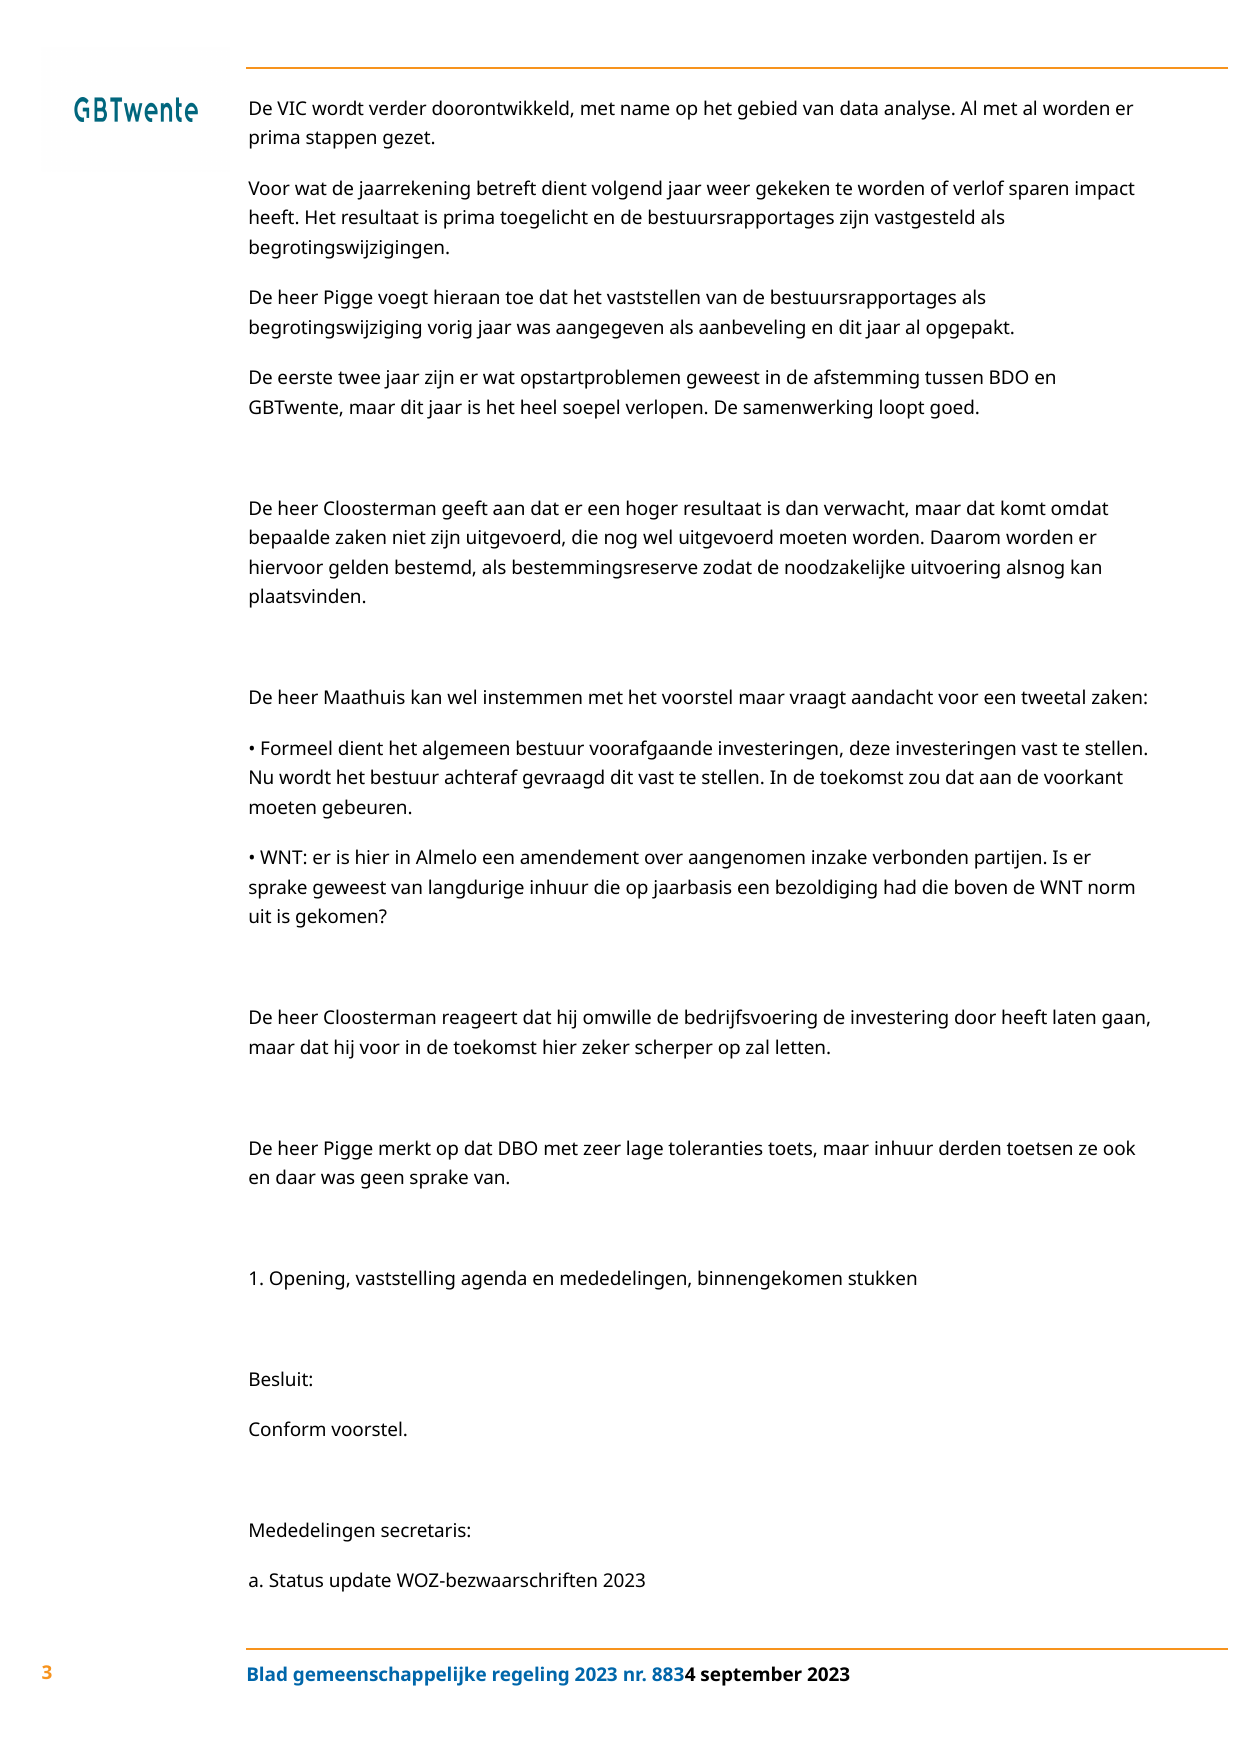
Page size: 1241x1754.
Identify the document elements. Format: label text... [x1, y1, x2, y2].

text De VIC wordt verder doorontwikkeld, met name op het gebied van data analyse. Al met al worden er prima stappen gezet. [248, 95, 1152, 150]
text De heer Pigge voegt hieraan toe dat het vaststellen van de bestuursrapportages als begrotingswijziging vorig jaar was aangegeven als aanbeveling en dit jaar al opgepakt. [248, 284, 1152, 340]
text De heer Cloosterman reageert dat hij omwille de bedrijfsvoering de investering door heeft laten gaan, maar dat hij voor in de toekomst hier zeker scherper op zal letten. [248, 1004, 1152, 1060]
text • Formeel dient het algemeen bestuur voorafgaande investeringen, deze investeringen vast te stellen. Nu wordt het bestuur achteraf gevraagd dit vast te stellen. In de toekomst zou dat aan de voorkant moeten gebeuren. [248, 735, 1152, 820]
text • WNT: er is hier in Almelo een amendement over aangenomen inzake verbonden partijen. Is er sprake geweest van langdurige inhuur die op jaarbasis een bezoldiging had die boven de WNT norm uit is gekomen? [248, 844, 1152, 929]
text Conform voorstel. [248, 1416, 1152, 1442]
text 1. Opening, vaststelling agenda en mededelingen, binnengekomen stukken [248, 1265, 1152, 1291]
text Mededelingen secretaris: [248, 1517, 1152, 1543]
text De eerste twee jaar zijn er wat opstartproblemen geweest in de afstemming tussen BDO en GBTwente, maar dit jaar is het heel soepel verlopen. De samenwerking loopt goed. [248, 364, 1152, 420]
picture [41, 47, 231, 172]
text De heer Pigge merkt op dat DBO met zeer lage toleranties toets, maar inhuur derden toetsen ze ook en daar was geen sprake van. [248, 1135, 1152, 1190]
text Besluit: [248, 1366, 1152, 1392]
text a. Status update WOZ-bezwaarschriften 2023 [248, 1568, 1152, 1593]
text Voor wat de jaarrekening betreft dient volgend jaar weer gekeken te worden of verlof sparen impact heeft. Het resultaat is prima toegelicht en de bestuursrapportages zijn vastgesteld als begrotingswijzigingen. [248, 175, 1152, 260]
text De heer Cloosterman geeft aan dat er een hoger resultaat is dan verwacht, maar dat komt omdat bepaalde zaken niet zijn uitgevoerd, die nog wel uitgevoerd moeten worden. Daarom worden er hiervoor gelden bestemd, als bestemmingsreserve zodat de noodzakelijke uitvoering alsnog kan plaatsvinden. [248, 495, 1152, 609]
text De heer Maathuis kan wel instemmen met het voorstel maar vraagt aandacht voor een tweetal zaken: [248, 684, 1152, 710]
